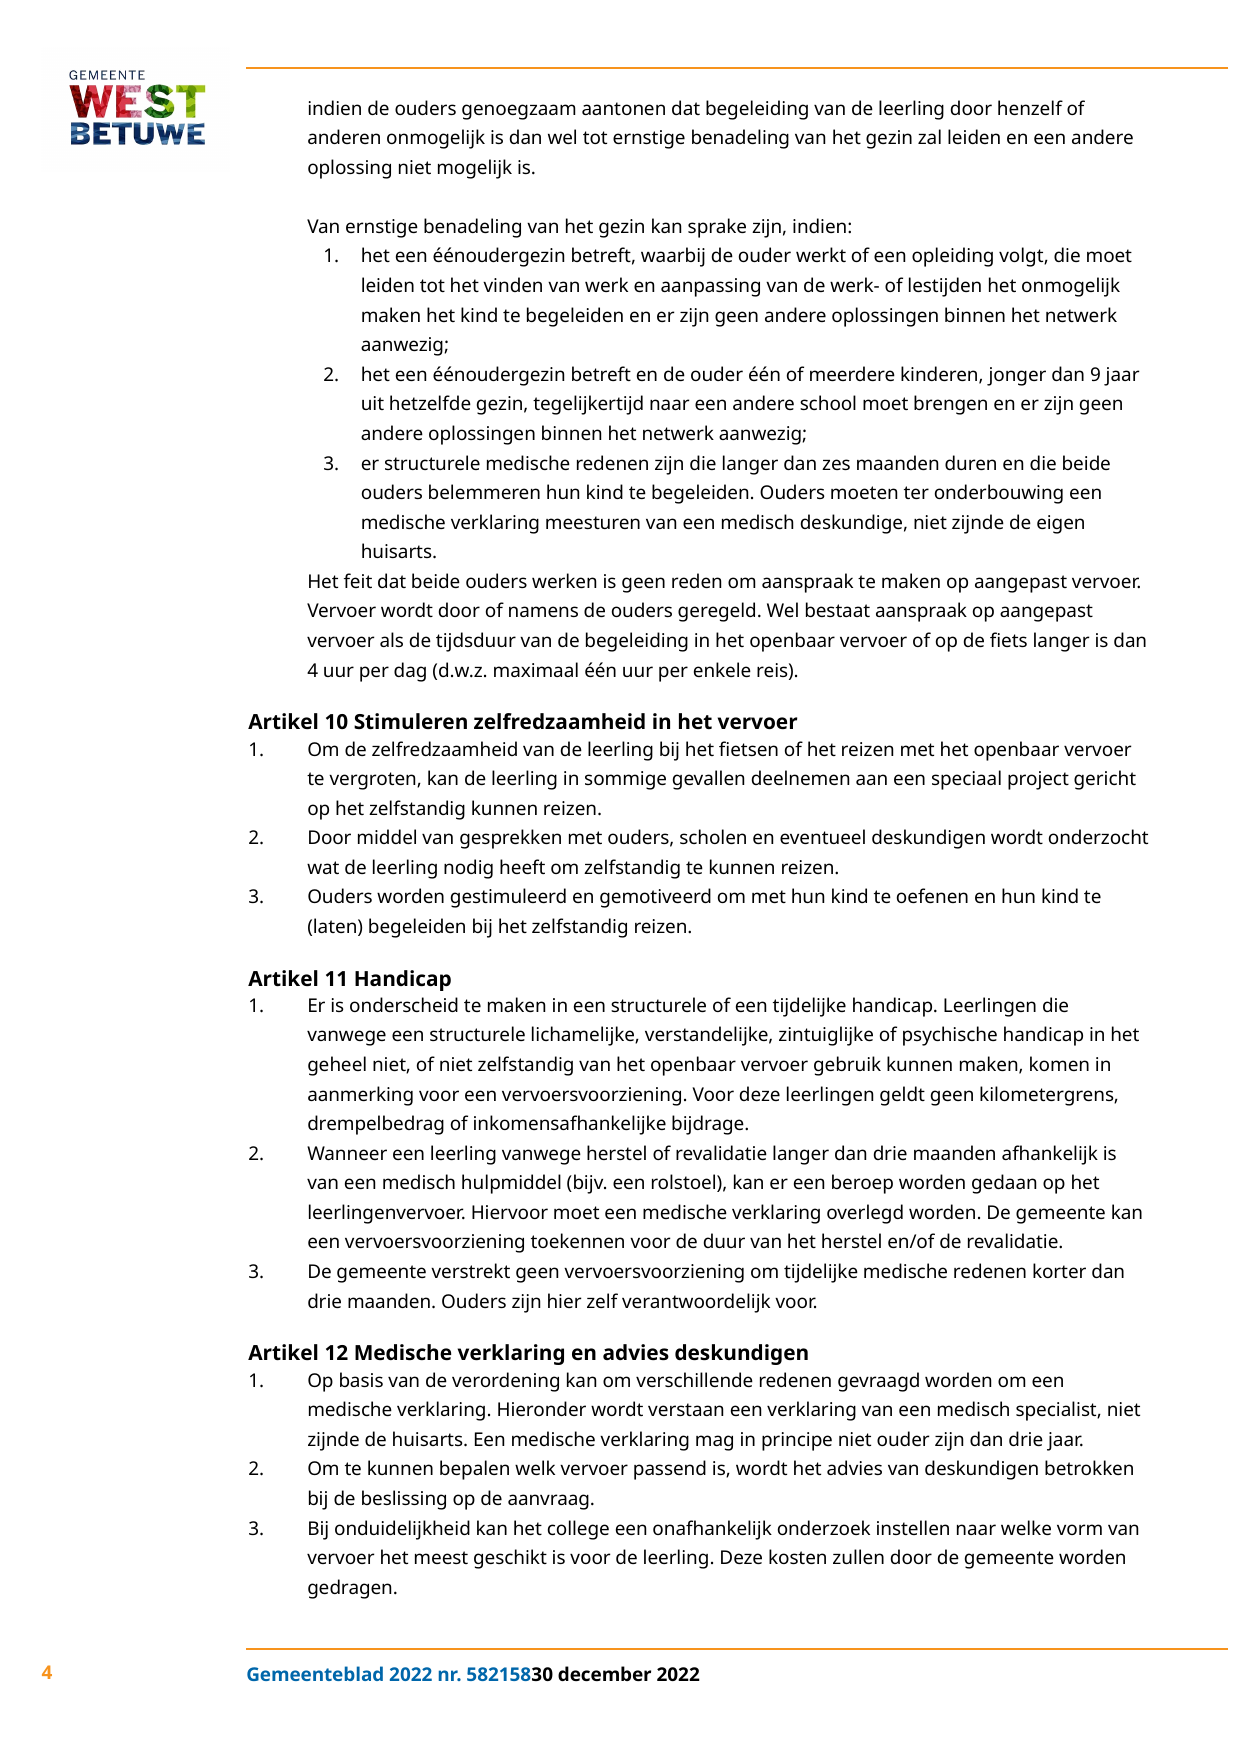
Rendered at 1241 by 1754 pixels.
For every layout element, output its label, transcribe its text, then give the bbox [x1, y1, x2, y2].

text Artikel 10 Stimuleren zelfredzaamheid in het vervoer [248, 707, 1152, 736]
list Op basis van de verordening kan om verschillende redenen gevraagd worden om een medische verklaring. Hieronder wordt verstaan een verklaring van een medisch specialist, niet zijnde de huisarts. Een medische verklaring mag in principe niet ouder zijn dan drie jaar. [248, 1367, 1152, 1452]
list Wanneer een leerling vanwege herstel of revalidatie langer dan drie maanden afhankelijk is van een medisch hulpmiddel (bijv. een rolstoel), kan er een beroep worden gedaan op het leerlingenvervoer. Hiervoor moet een medische verklaring overlegd worden. De gemeente kan een vervoersvoorziening toekennen voor de duur van het herstel en/of de revalidatie. [248, 1140, 1152, 1254]
list indien de ouders genoegzaam aantonen dat begeleiding van de leerling door henzelf of anderen onmogelijk is dan wel tot ernstige benadeling van het gezin zal leiden en een andere oplossing niet mogelijk is. [248, 95, 1152, 180]
list Door middel van gesprekken met ouders, scholen en eventueel deskundigen wordt onderzocht wat de leerling nodig heeft om zelfstandig te kunnen reizen. [248, 824, 1152, 880]
list Ouders worden gestimuleerd en gemotiveerd om met hun kind te oefenen en hun kind te (laten) begeleiden bij het zelfstandig reizen. [248, 884, 1152, 939]
text Artikel 12 Medische verklaring en advies deskundigen [248, 1338, 1152, 1367]
picture [41, 47, 231, 172]
list Om de zelfredzaamheid van de leerling bij het fietsen of het reizen met het openbaar vervoer te vergroten, kan de leerling in sommige gevallen deelnemen aan een speciaal project gericht op het zelfstandig kunnen reizen. [248, 736, 1152, 821]
list Bij onduidelijkheid kan het college een onafhankelijk onderzoek instellen naar welke vorm van vervoer het meest geschikt is voor de leerling. Deze kosten zullen door de gemeente worden gedragen. [248, 1515, 1152, 1599]
list Het feit dat beide ouders werken is geen reden om aanspraak te maken op aangepast vervoer. Vervoer wordt door of namens de ouders geregeld. Wel bestaat aanspraak op aangepast vervoer als de tijdsduur van de begeleiding in het openbaar vervoer of op de fiets langer is dan 4 uur per dag (d.w.z. maximaal één uur per enkele reis). [248, 568, 1152, 683]
text Artikel 11 Handicap [248, 964, 1152, 992]
list Er is onderscheid te maken in een structurele of een tijdelijke handicap. Leerlingen die vanwege een structurele lichamelijke, verstandelijke, zintuiglijke of psychische handicap in het geheel niet, of niet zelfstandig van het openbaar vervoer gebruik kunnen maken, komen in aanmerking voor een vervoersvoorziening. Voor deze leerlingen geldt geen kilometergrens, drempelbedrag of inkomensafhankelijke bijdrage. [248, 992, 1152, 1136]
list het een éénoudergezin betreft en de ouder één of meerdere kinderen, jonger dan 9 jaar uit hetzelfde gezin, tegelijkertijd naar een andere school moet brengen en er zijn geen andere oplossingen binnen het netwerk aanwezig; [323, 361, 1152, 446]
list Van ernstige benadeling van het gezin kan sprake zijn, indien: [248, 213, 1152, 239]
list het een éénoudergezin betreft, waarbij de ouder werkt of een opleiding volgt, die moet leiden tot het vinden van werk en aanpassing van de werk- of lestijden het onmogelijk maken het kind te begeleiden en er zijn geen andere oplossingen binnen het netwerk aanwezig; [323, 243, 1152, 357]
list Om te kunnen bepalen welk vervoer passend is, wordt het advies van deskundigen betrokken bij de beslissing op de aanvraag. [248, 1456, 1152, 1511]
list er structurele medische redenen zijn die langer dan zes maanden duren en die beide ouders belemmeren hun kind te begeleiden. Ouders moeten ter onderbouwing een medische verklaring meesturen van een medisch deskundige, niet zijnde de eigen huisarts. [323, 450, 1152, 564]
list De gemeente verstrekt geen vervoersvoorziening om tijdelijke medische redenen korter dan drie maanden. Ouders zijn hier zelf verantwoordelijk voor. [248, 1258, 1152, 1314]
